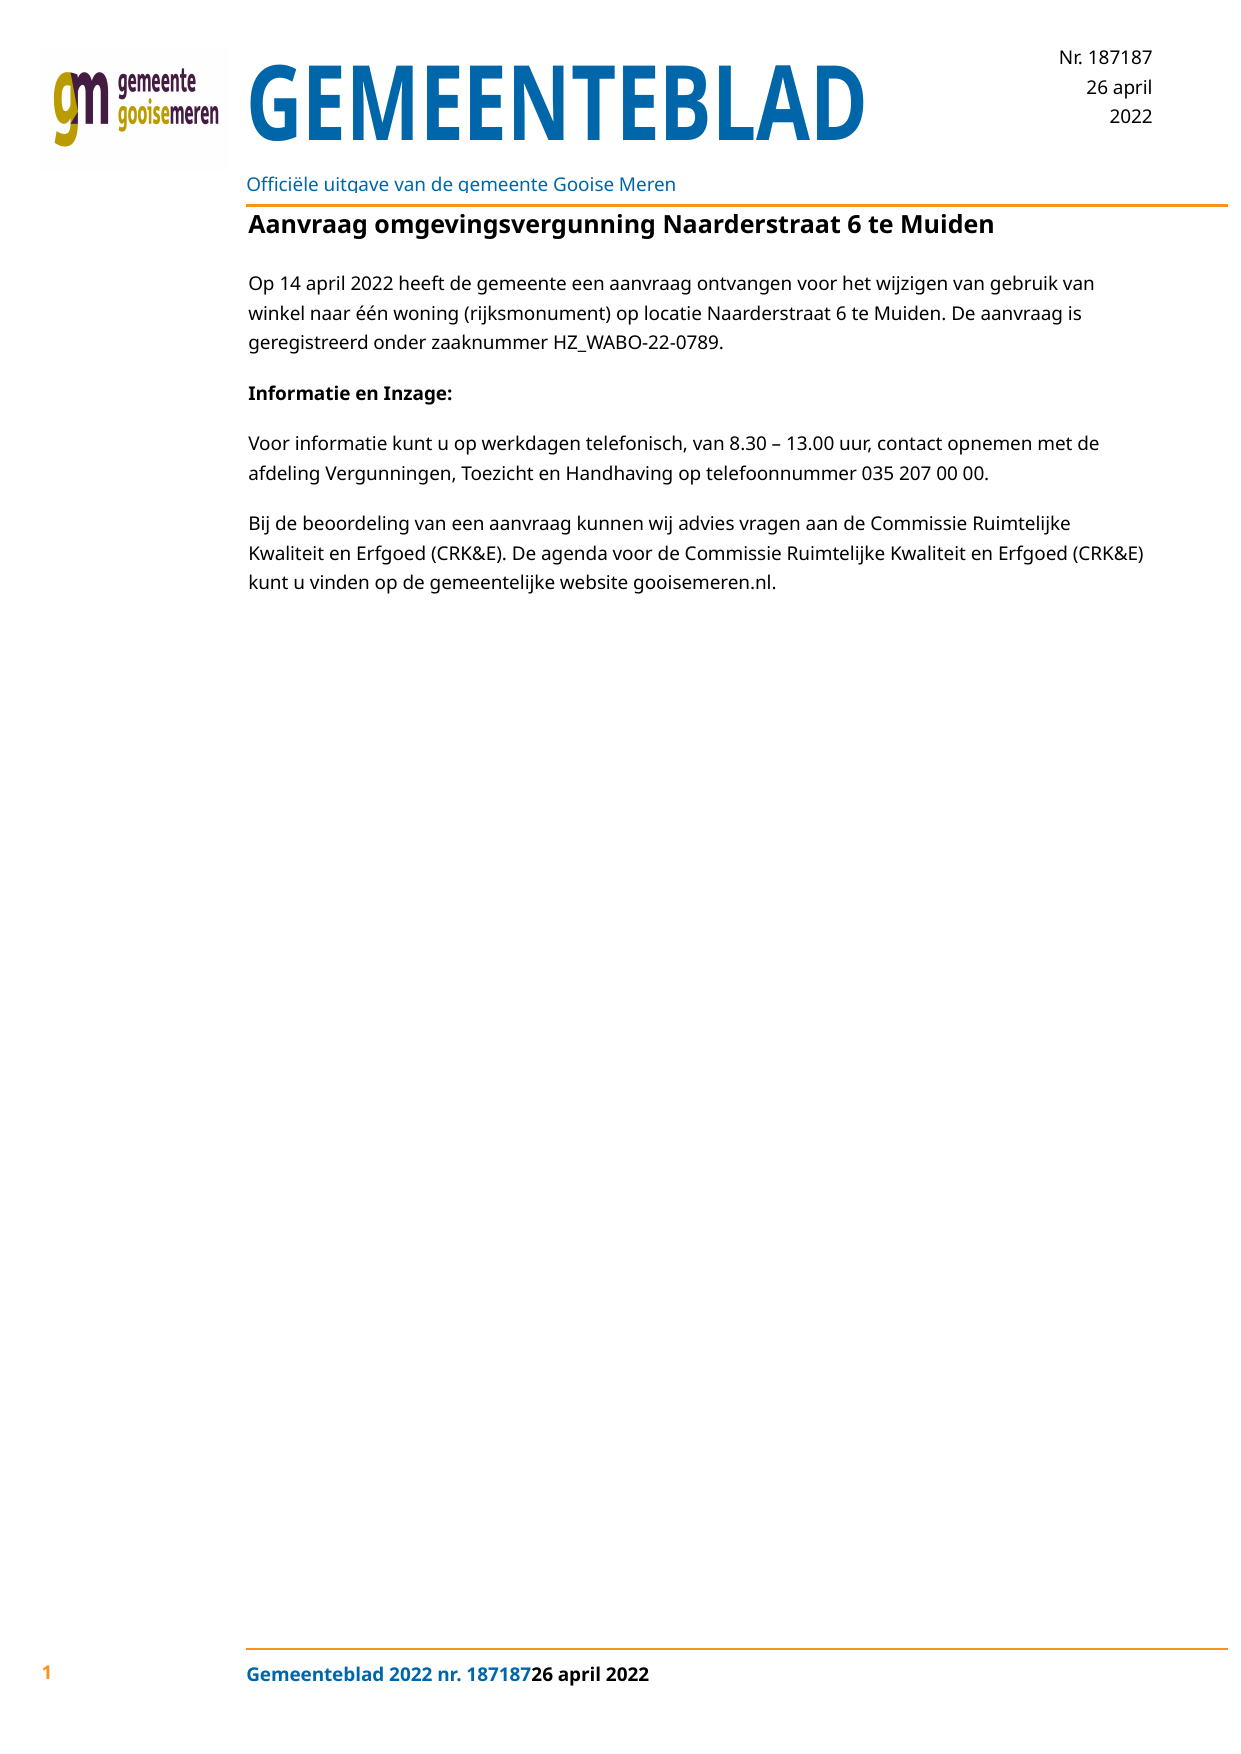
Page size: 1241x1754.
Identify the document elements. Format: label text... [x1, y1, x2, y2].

text Bij de beoordeling van een aanvraag kunnen wij advies vragen aan de Commissie Ruimtelijke Kwaliteit en Erfgoed (CRK&E). De agenda voor de Commissie Ruimtelijke Kwaliteit en Erfgoed (CRK&E) kunt u vinden op de gemeentelijke website gooisemeren.nl. [248, 510, 1152, 595]
text Aanvraag omgevingsvergunning Naarderstraat 6 te Muiden [248, 207, 1152, 241]
text Voor informatie kunt u op werkdagen telefonisch, van 8.30 – 13.00 uur, contact opnemen met de afdeling Vergunningen, Toezicht en Handhaving op telefoonnummer 035 207 00 00. [248, 430, 1152, 486]
text Informatie en Inzage: [248, 380, 1152, 406]
picture [41, 47, 231, 172]
text Op 14 april 2022 heeft de gemeente een aanvraag ontvangen voor het wijzigen van gebruik van winkel naar één woning (rijksmonument) op locatie Naarderstraat 6 te Muiden. De aanvraag is geregistreerd onder zaaknummer HZ_WABO-22-0789. [248, 270, 1152, 355]
